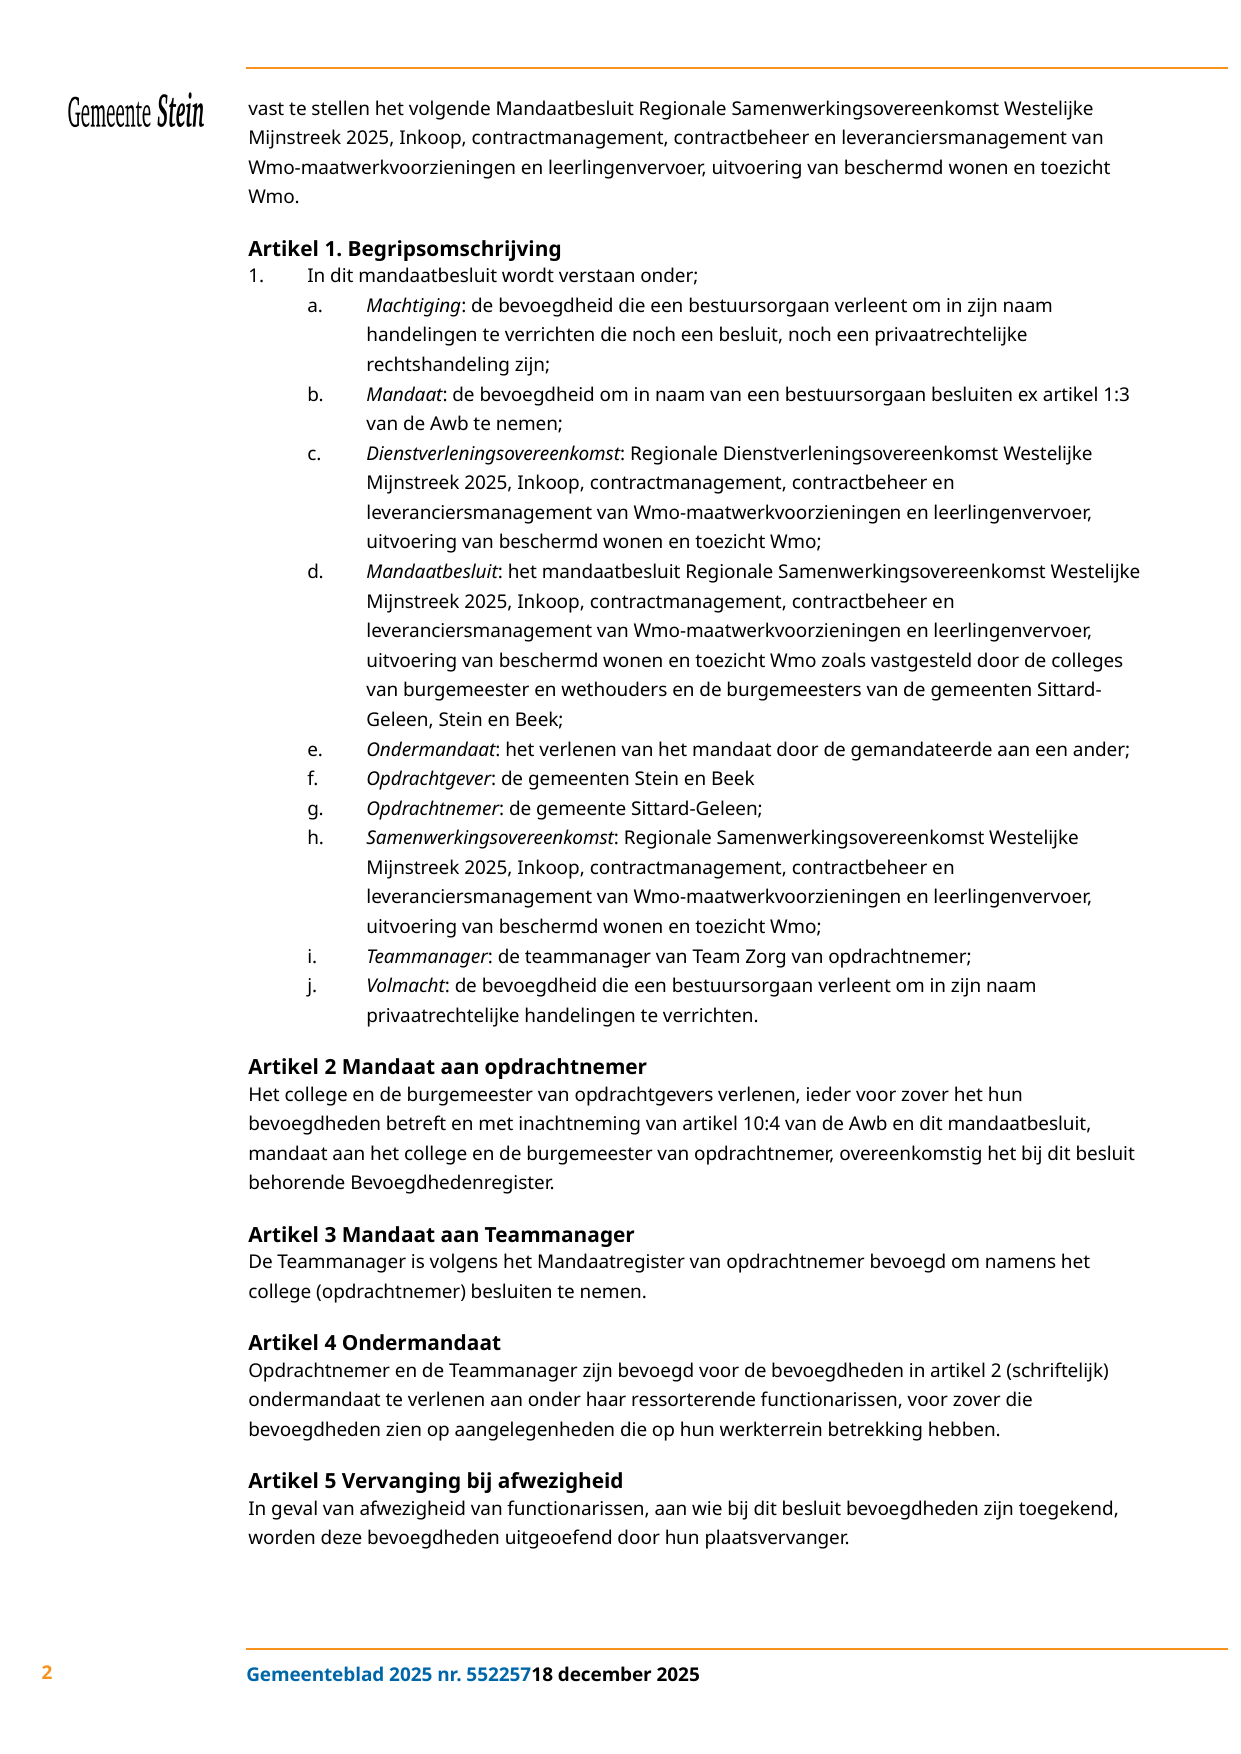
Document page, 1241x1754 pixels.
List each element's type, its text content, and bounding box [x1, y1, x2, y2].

list Ondermandaat: het verlenen van het mandaat door de gemandateerde aan een ander; [307, 736, 1152, 761]
list Mandaatbesluit: het mandaatbesluit Regionale Samenwerkingsovereenkomst Westelijke Mijnstreek 2025, Inkoop, contractmanagement, contractbeheer en leveranciersmanagement van Wmo-maatwerkvoorzieningen en leerlingenvervoer, uitvoering van beschermd wonen en toezicht Wmo zoals vastgesteld door de colleges van burgemeester en wethouders en de burgemeesters van de gemeenten Sittard-Geleen, Stein en Beek; [307, 558, 1152, 732]
text Het college en de burgemeester van opdrachtgevers verlenen, ieder voor zover het hun bevoegdheden betreft en met inachtneming van artikel 10:4 van de Awb en dit mandaatbesluit, mandaat aan het college en de burgemeester van opdrachtnemer, overeenkomstig het bij dit besluit behorende Bevoegdhedenregister. [248, 1081, 1152, 1195]
list Opdrachtnemer: de gemeente Sittard-Geleen; [307, 795, 1152, 821]
list In dit mandaatbesluit wordt verstaan onder; [248, 262, 1152, 288]
list Teammanager: de teammanager van Team Zorg van opdrachtnemer; [307, 943, 1152, 968]
text Artikel 5 Vervanging bij afwezigheid [248, 1466, 1152, 1495]
text De Teammanager is volgens het Mandaatregister van opdrachtnemer bevoegd om namens het college (opdrachtnemer) besluiten te nemen. [248, 1248, 1152, 1304]
text Artikel 4 Ondermandaat [248, 1328, 1152, 1357]
list Opdrachtgever: de gemeenten Stein en Beek [307, 765, 1152, 791]
list Machtiging: de bevoegdheid die een bestuursorgaan verleent om in zijn naam handelingen te verrichten die noch een besluit, noch een privaatrechtelijke rechtshandeling zijn; [307, 292, 1152, 377]
text Artikel 1. Begripsomschrijving [248, 234, 1152, 262]
list Mandaat: de bevoegdheid om in naam van een bestuursorgaan besluiten ex artikel 1:3 van de Awb te nemen; [307, 381, 1152, 436]
list Samenwerkingsovereenkomst: Regionale Samenwerkingsovereenkomst Westelijke Mijnstreek 2025, Inkoop, contractmanagement, contractbeheer en leveranciersmanagement van Wmo-maatwerkvoorzieningen en leerlingenvervoer, uitvoering van beschermd wonen en toezicht Wmo; [307, 824, 1152, 939]
picture [41, 47, 231, 172]
list Volmacht: de bevoegdheid die een bestuursorgaan verleent om in zijn naam privaatrechtelijke handelingen te verrichten. [307, 972, 1152, 1028]
text Opdrachtnemer en de Teammanager zijn bevoegd voor de bevoegdheden in artikel 2 (schriftelijk) ondermandaat te verlenen aan onder haar ressorterende functionarissen, voor zover die bevoegdheden zien op aangelegenheden die op hun werkterrein betrekking hebben. [248, 1357, 1152, 1442]
text Artikel 3 Mandaat aan Teammanager [248, 1220, 1152, 1248]
text Artikel 2 Mandaat aan opdrachtnemer [248, 1052, 1152, 1081]
text vast te stellen het volgende Mandaatbesluit Regionale Samenwerkingsovereenkomst Westelijke Mijnstreek 2025, Inkoop, contractmanagement, contractbeheer en leveranciersmanagement van Wmo-maatwerkvoorzieningen en leerlingenvervoer, uitvoering van beschermd wonen en toezicht Wmo. [248, 95, 1152, 209]
text In geval van afwezigheid van functionarissen, aan wie bij dit besluit bevoegdheden zijn toegekend, worden deze bevoegdheden uitgeoefend door hun plaatsvervanger. [248, 1495, 1152, 1550]
list Dienstverleningsovereenkomst: Regionale Dienstverleningsovereenkomst Westelijke Mijnstreek 2025, Inkoop, contractmanagement, contractbeheer en leveranciersmanagement van Wmo-maatwerkvoorzieningen en leerlingenvervoer, uitvoering van beschermd wonen en toezicht Wmo; [307, 440, 1152, 554]
